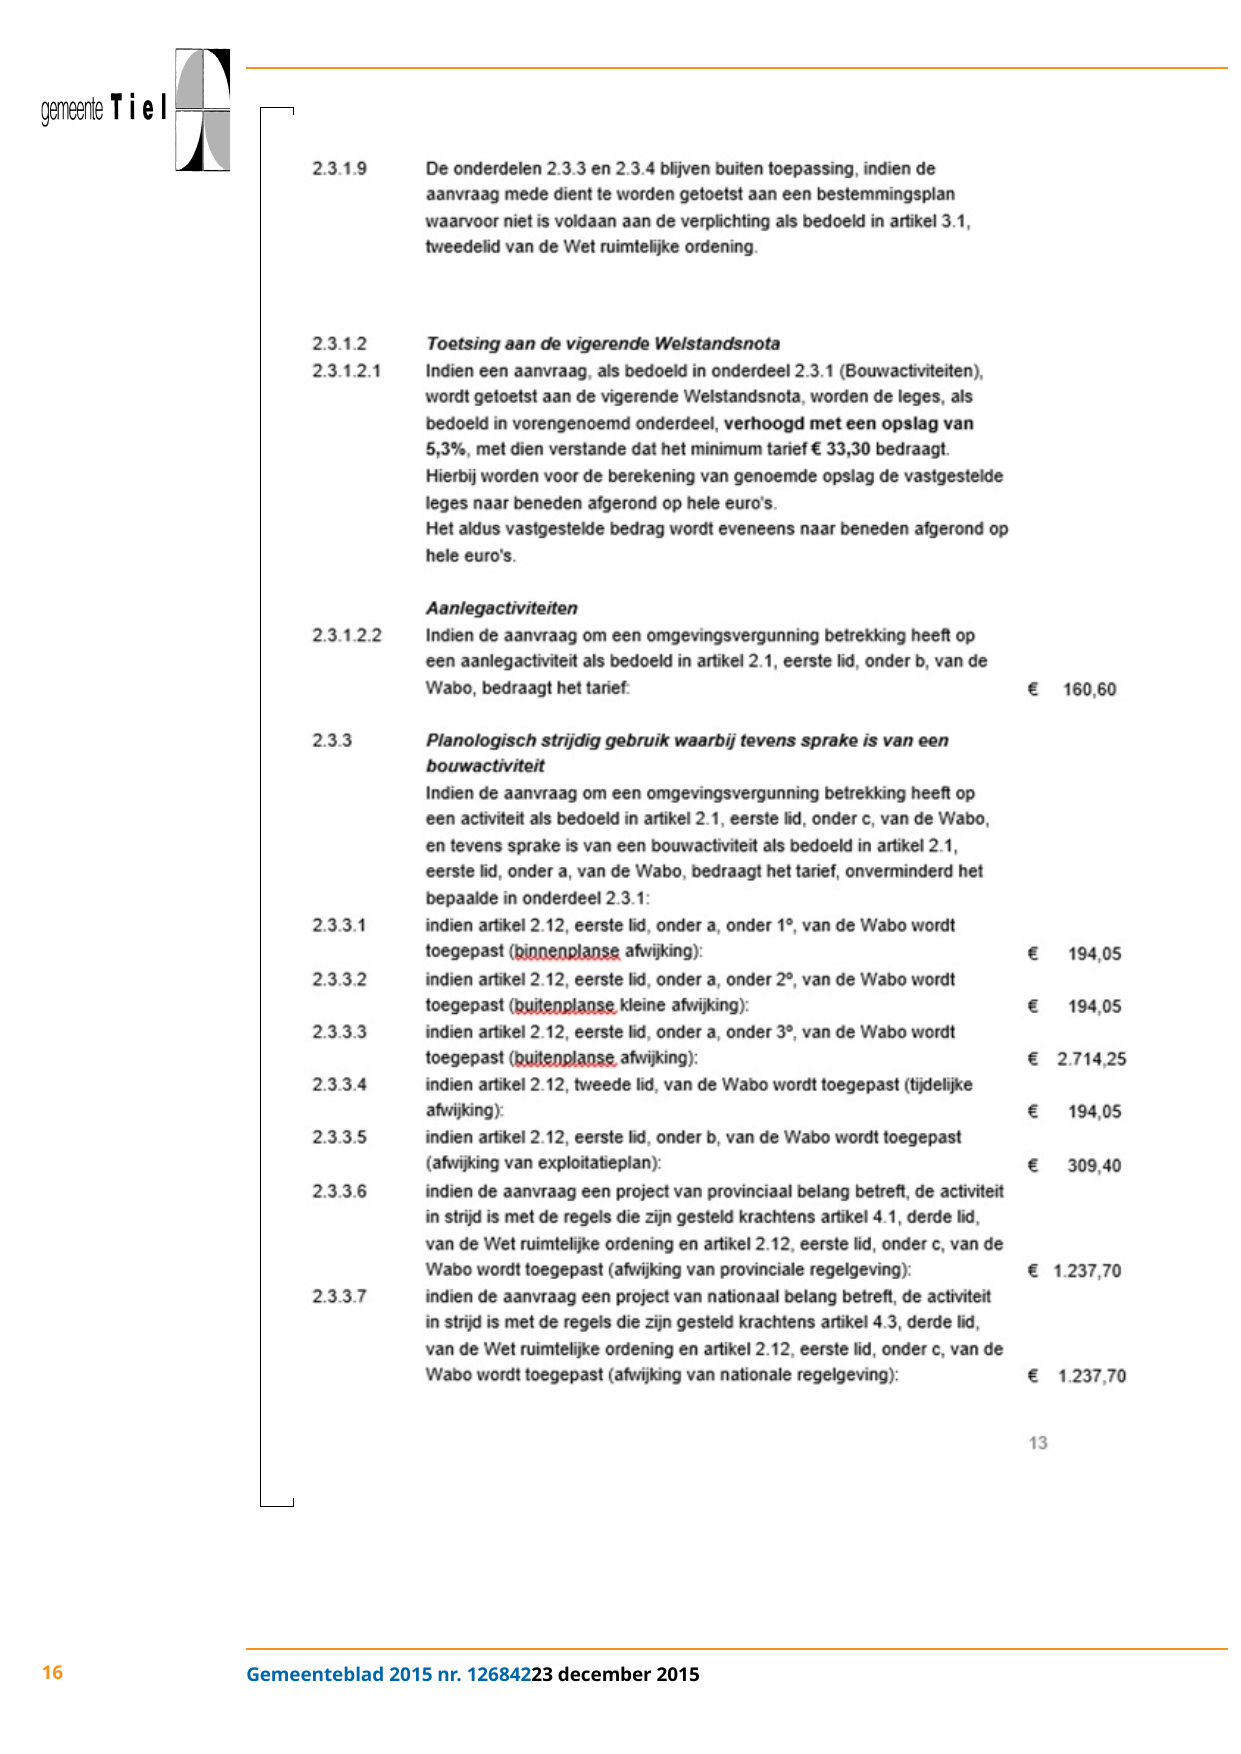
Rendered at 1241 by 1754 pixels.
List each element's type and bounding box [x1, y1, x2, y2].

picture [41, 47, 231, 172]
picture [268, 115, 1155, 1498]
